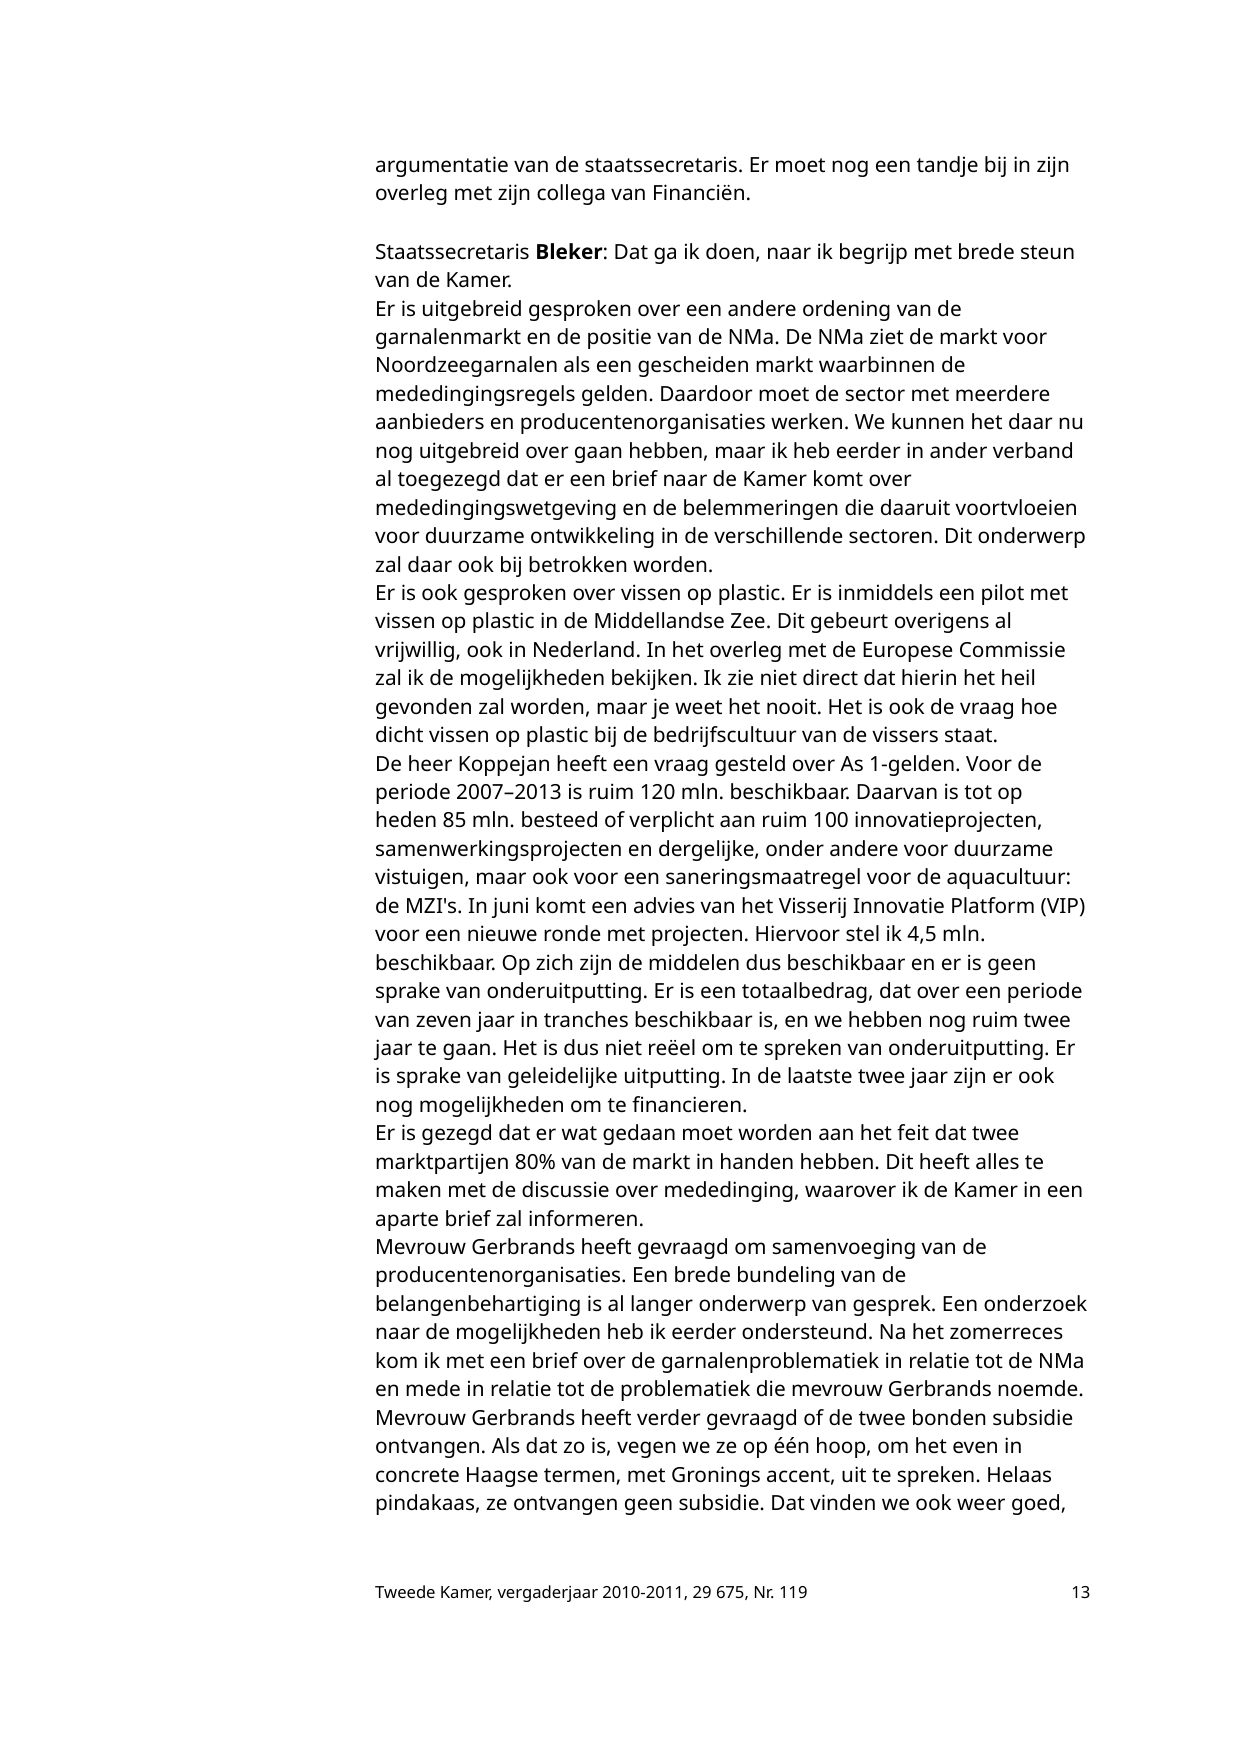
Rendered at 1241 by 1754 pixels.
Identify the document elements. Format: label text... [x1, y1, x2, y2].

text Er is ook gesproken over vissen op plastic. Er is inmiddels een pilot met vissen op plastic in de Middellandse Zee. Dit gebeurt overigens al vrijwillig, ook in Nederland. In het overleg met de Europese Commissie zal ik de mogelijkheden bekijken. Ik zie niet direct dat hierin het heil gevonden zal worden, maar je weet het nooit. Het is ook de vraag hoe dicht vissen op plastic bij de bedrijfscultuur van de vissers staat. [375, 578, 1090, 749]
text Mevrouw Gerbrands heeft gevraagd om samenvoeging van de producentenorganisaties. Een brede bundeling van de belangenbehartiging is al langer onderwerp van gesprek. Een onderzoek naar de mogelijkheden heb ik eerder ondersteund. Na het zomerreces kom ik met een brief over de garnalenproblematiek in relatie tot de NMa en mede in relatie tot de problematiek die mevrouw Gerbrands noemde. Mevrouw Gerbrands heeft verder gevraagd of de twee bonden subsidie ontvangen. Als dat zo is, vegen we ze op één hoop, om het even in concrete Haagse termen, met Gronings accent, uit te spreken. Helaas pindakaas, ze ontvangen geen subsidie. Dat vinden we ook weer goed, [375, 1232, 1090, 1517]
text argumentatie van de staatssecretaris. Er moet nog een tandje bij in zijn overleg met zijn collega van Financiën. [375, 150, 1090, 207]
text Staatssecretaris Bleker: Dat ga ik doen, naar ik begrijp met brede steun van de Kamer. [375, 237, 1090, 294]
text Er is uitgebreid gesproken over een andere ordening van de garnalenmarkt en de positie van de NMa. De NMa ziet de markt voor Noordzeegarnalen als een gescheiden markt waarbinnen de mededingingsregels gelden. Daardoor moet de sector met meerdere aanbieders en producentenorganisaties werken. We kunnen het daar nu nog uitgebreid over gaan hebben, maar ik heb eerder in ander verband al toegezegd dat er een brief naar de Kamer komt over mededingingswetgeving en de belemmeringen die daaruit voortvloeien voor duurzame ontwikkeling in de verschillende sectoren. Dit onderwerp zal daar ook bij betrokken worden. [375, 294, 1090, 578]
text Er is gezegd dat er wat gedaan moet worden aan het feit dat twee marktpartijen 80% van de markt in handen hebben. Dit heeft alles te maken met de discussie over mededinging, waarover ik de Kamer in een aparte brief zal informeren. [375, 1118, 1090, 1232]
text De heer Koppejan heeft een vraag gesteld over As 1-gelden. Voor de periode 2007–2013 is ruim 120 mln. beschikbaar. Daarvan is tot op heden 85 mln. besteed of verplicht aan ruim 100 innovatieprojecten, samenwerkingsprojecten en dergelijke, onder andere voor duurzame vistuigen, maar ook voor een saneringsmaatregel voor de aquacultuur: de MZI's. In juni komt een advies van het Visserij Innovatie Platform (VIP) voor een nieuwe ronde met projecten. Hiervoor stel ik 4,5 mln. beschikbaar. Op zich zijn de middelen dus beschikbaar en er is geen sprake van onderuitputting. Er is een totaalbedrag, dat over een periode van zeven jaar in tranches beschikbaar is, en we hebben nog ruim twee jaar te gaan. Het is dus niet reëel om te spreken van onderuitputting. Er is sprake van geleidelijke uitputting. In de laatste twee jaar zijn er ook nog mogelijkheden om te financieren. [375, 749, 1090, 1118]
